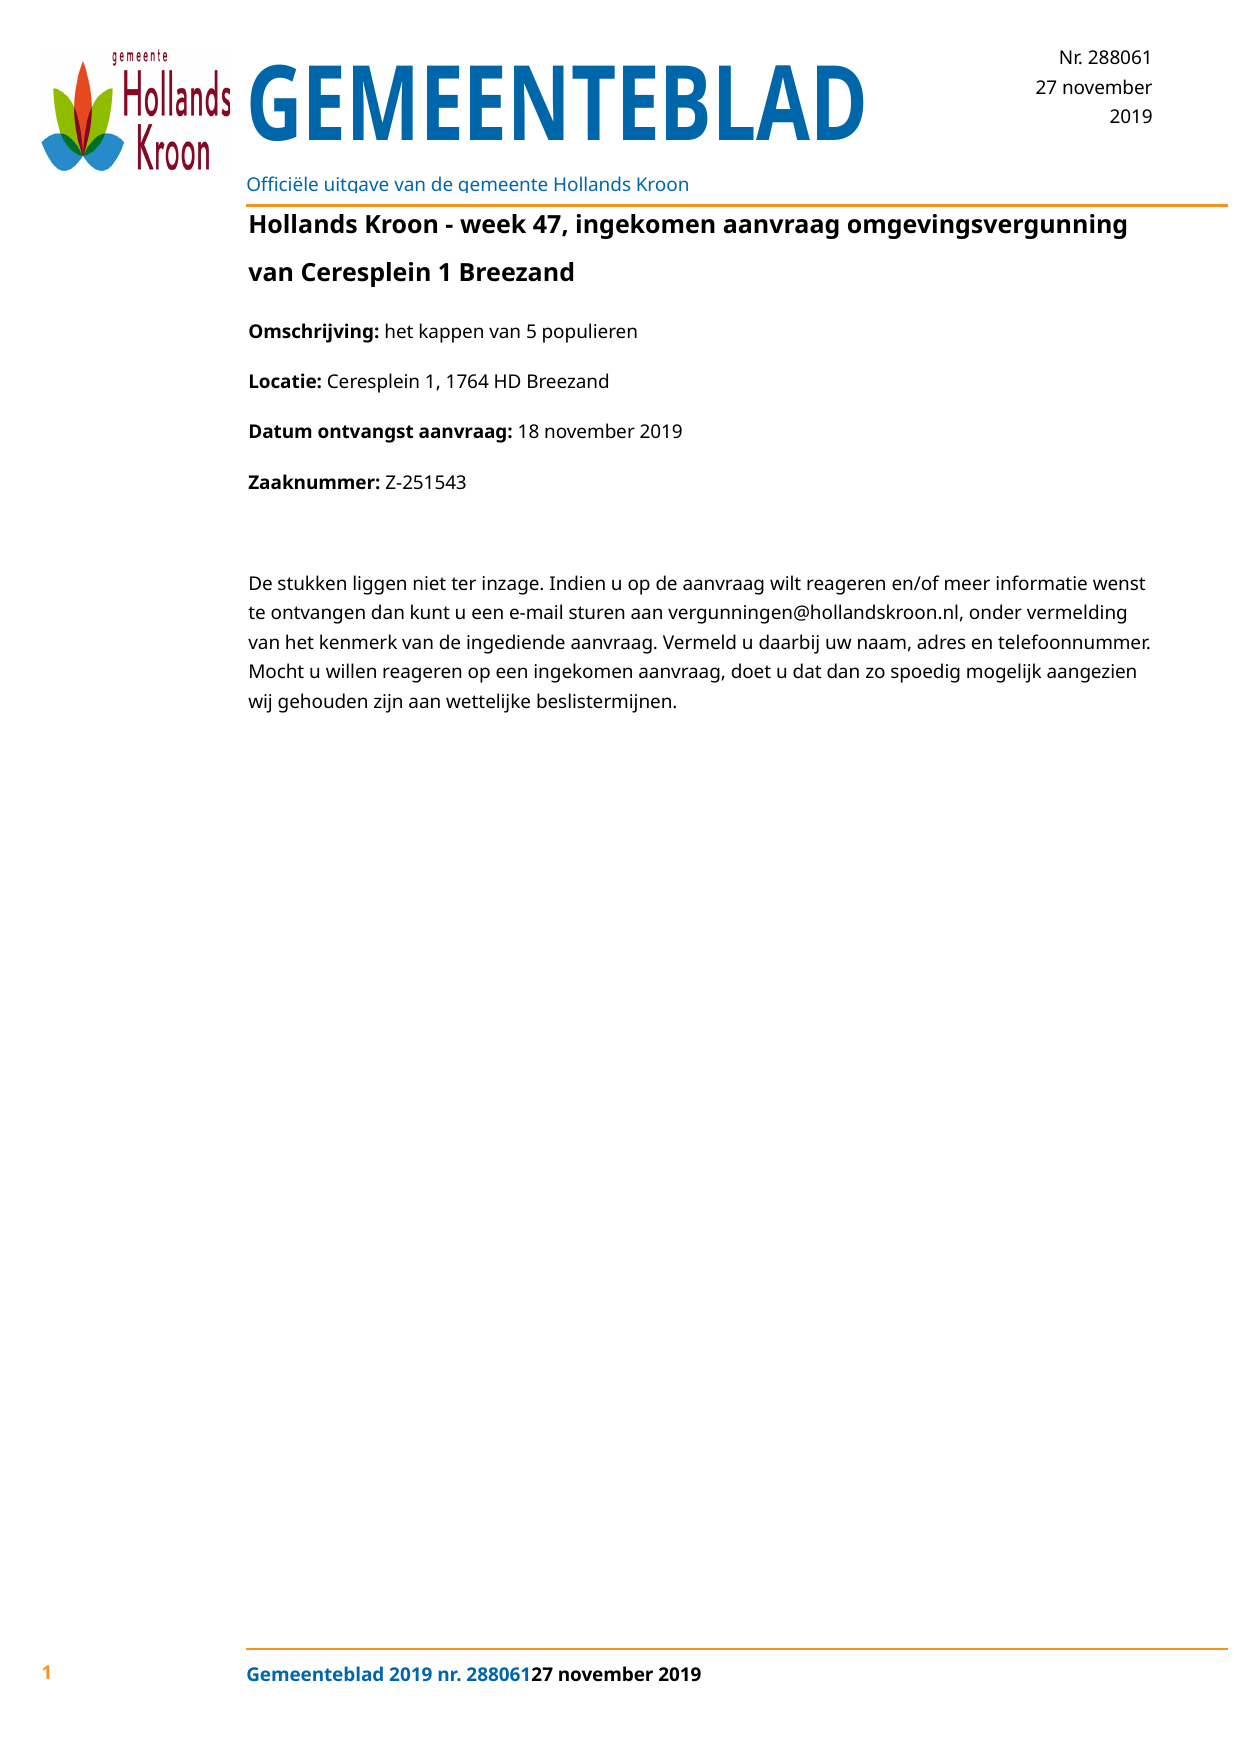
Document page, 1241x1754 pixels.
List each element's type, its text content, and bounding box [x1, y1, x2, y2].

text Hollands Kroon - week 47, ingekomen aanvraag omgevingsvergunning van Ceresplein 1 Breezand [248, 207, 1152, 288]
text Omschrijving: het kappen van 5 populieren [248, 318, 1152, 344]
text Datum ontvangst aanvraag: 18 november 2019 [248, 419, 1152, 444]
text De stukken liggen niet ter inzage. Indien u op de aanvraag wilt reageren en/of meer informatie wenst te ontvangen dan kunt u een e-mail sturen aan vergunningen@hollandskroon.nl, onder vermelding van het kenmerk van de ingediende aanvraag. Vermeld u daarbij uw naam, adres en telefoonnummer. Mocht u willen reageren op een ingekomen aanvraag, doet u dat dan zo spoedig mogelijk aangezien wij gehouden zijn aan wettelijke beslistermijnen. [248, 570, 1152, 714]
text Zaaknummer: Z-251543 [248, 469, 1152, 495]
text Locatie: Ceresplein 1, 1764 HD Breezand [248, 368, 1152, 394]
picture [41, 47, 231, 172]
